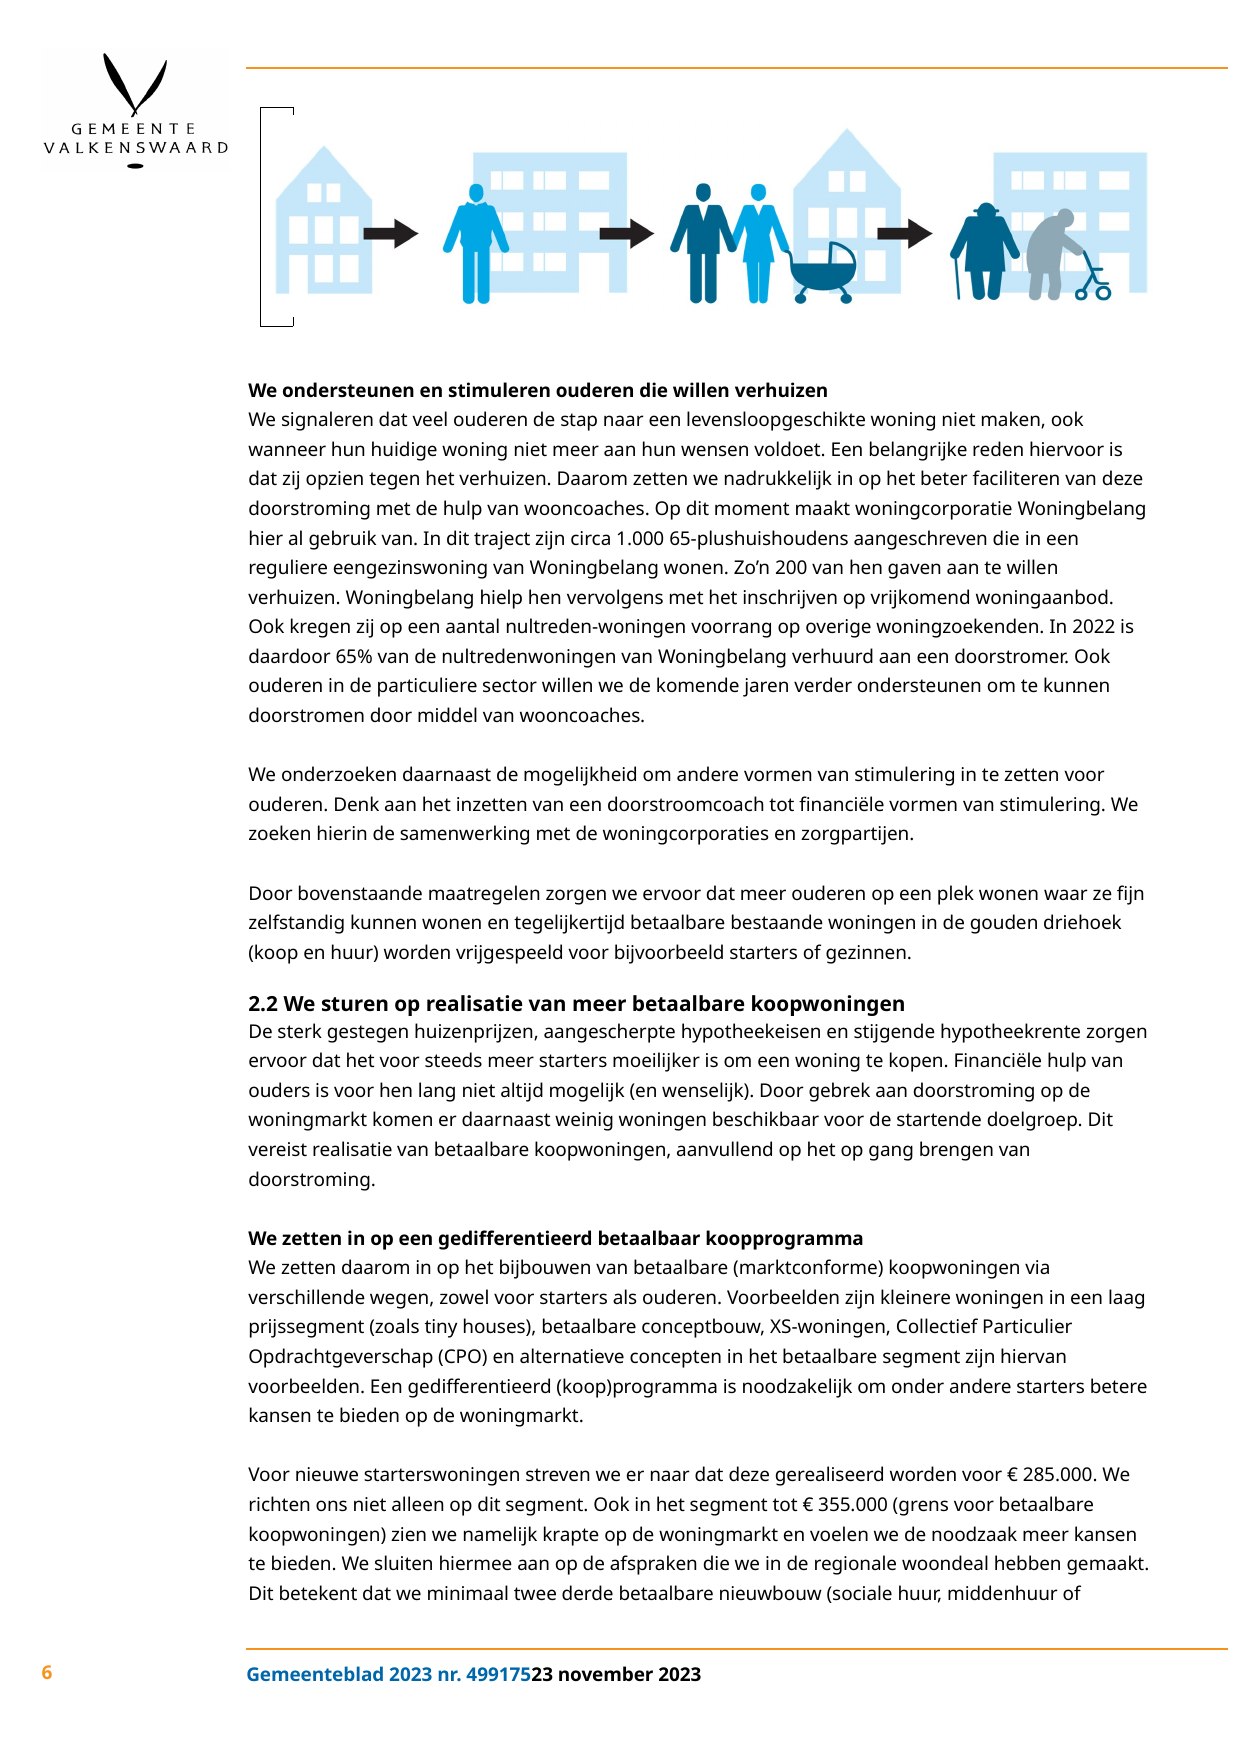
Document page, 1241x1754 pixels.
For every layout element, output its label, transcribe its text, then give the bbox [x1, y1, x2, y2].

picture [41, 47, 231, 172]
text We zetten daarom in op het bijbouwen van betaalbare (marktconforme) koopwoningen via verschillende wegen, zowel voor starters als ouderen. Voorbeelden zijn kleinere woningen in een laag prijssegment (zoals tiny houses), betaalbare conceptbouw, XS-woningen, Collectief Particulier Opdrachtgeverschap (CPO) en alternatieve concepten in het betaalbare segment zijn hiervan voorbeelden. Een gedifferentieerd (koop)programma is noodzakelijk om onder andere starters betere kansen te bieden op de woningmarkt. [248, 1254, 1152, 1428]
picture [268, 115, 1155, 317]
text We onderzoeken daarnaast de mogelijkheid om andere vormen van stimulering in te zetten voor ouderen. Denk aan het inzetten van een doorstroomcoach tot financiële vormen van stimulering. We zoeken hierin de samenwerking met de woningcorporaties en zorgpartijen. [248, 761, 1152, 846]
text We signaleren dat veel ouderen de stap naar een levensloopgeschikte woning niet maken, ook wanneer hun huidige woning niet meer aan hun wensen voldoet. Een belangrijke reden hiervoor is dat zij opzien tegen het verhuizen. Daarom zetten we nadrukkelijk in op het beter faciliteren van deze doorstroming met de hulp van wooncoaches. Op dit moment maakt woningcorporatie Woningbelang hier al gebruik van. In dit traject zijn circa 1.000 65-plushuishoudens aangeschreven die in een reguliere eengezinswoning van Woningbelang wonen. Zo’n 200 van hen gaven aan te willen verhuizen. Woningbelang hielp hen vervolgens met het inschrijven op vrijkomend woningaanbod. Ook kregen zij op een aantal nultreden-woningen voorrang op overige woningzoekenden. In 2022 is daardoor 65% van de nultredenwoningen van Woningbelang verhuurd aan een doorstromer. Ook ouderen in de particuliere sector willen we de komende jaren verder ondersteunen om te kunnen doorstromen door middel van wooncoaches. [248, 406, 1152, 728]
text We zetten in op een gedifferentieerd betaalbaar koopprogramma [248, 1225, 1152, 1251]
text Door bovenstaande maatregelen zorgen we ervoor dat meer ouderen op een plek wonen waar ze fijn zelfstandig kunnen wonen en tegelijkertijd betaalbare bestaande woningen in de gouden driehoek (koop en huur) worden vrijgespeeld voor bijvoorbeeld starters of gezinnen. [248, 880, 1152, 965]
text We ondersteunen en stimuleren ouderen die willen verhuizen [248, 377, 1152, 403]
text Voor nieuwe starterswoningen streven we er naar dat deze gerealiseerd worden voor € 285.000. We richten ons niet alleen op dit segment. Ook in het segment tot € 355.000 (grens voor betaalbare koopwoningen) zien we namelijk krapte op de woningmarkt en voelen we de noodzaak meer kansen te bieden. We sluiten hiermee aan op de afspraken die we in de regionale woondeal hebben gemaakt. Dit betekent dat we minimaal twee derde betaalbare nieuwbouw (sociale huur, middenhuur of [248, 1462, 1152, 1606]
text 2.2 We sturen op realisatie van meer betaalbare koopwoningen [248, 989, 1152, 1018]
text De sterk gestegen huizenprijzen, aangescherpte hypotheekeisen en stijgende hypotheekrente zorgen ervoor dat het voor steeds meer starters moeilijker is om een woning te kopen. Financiële hulp van ouders is voor hen lang niet altijd mogelijk (en wenselijk). Door gebrek aan doorstroming op de woningmarkt komen er daarnaast weinig woningen beschikbaar voor de startende doelgroep. Dit vereist realisatie van betaalbare koopwoningen, aanvullend op het op gang brengen van doorstroming. [248, 1018, 1152, 1191]
